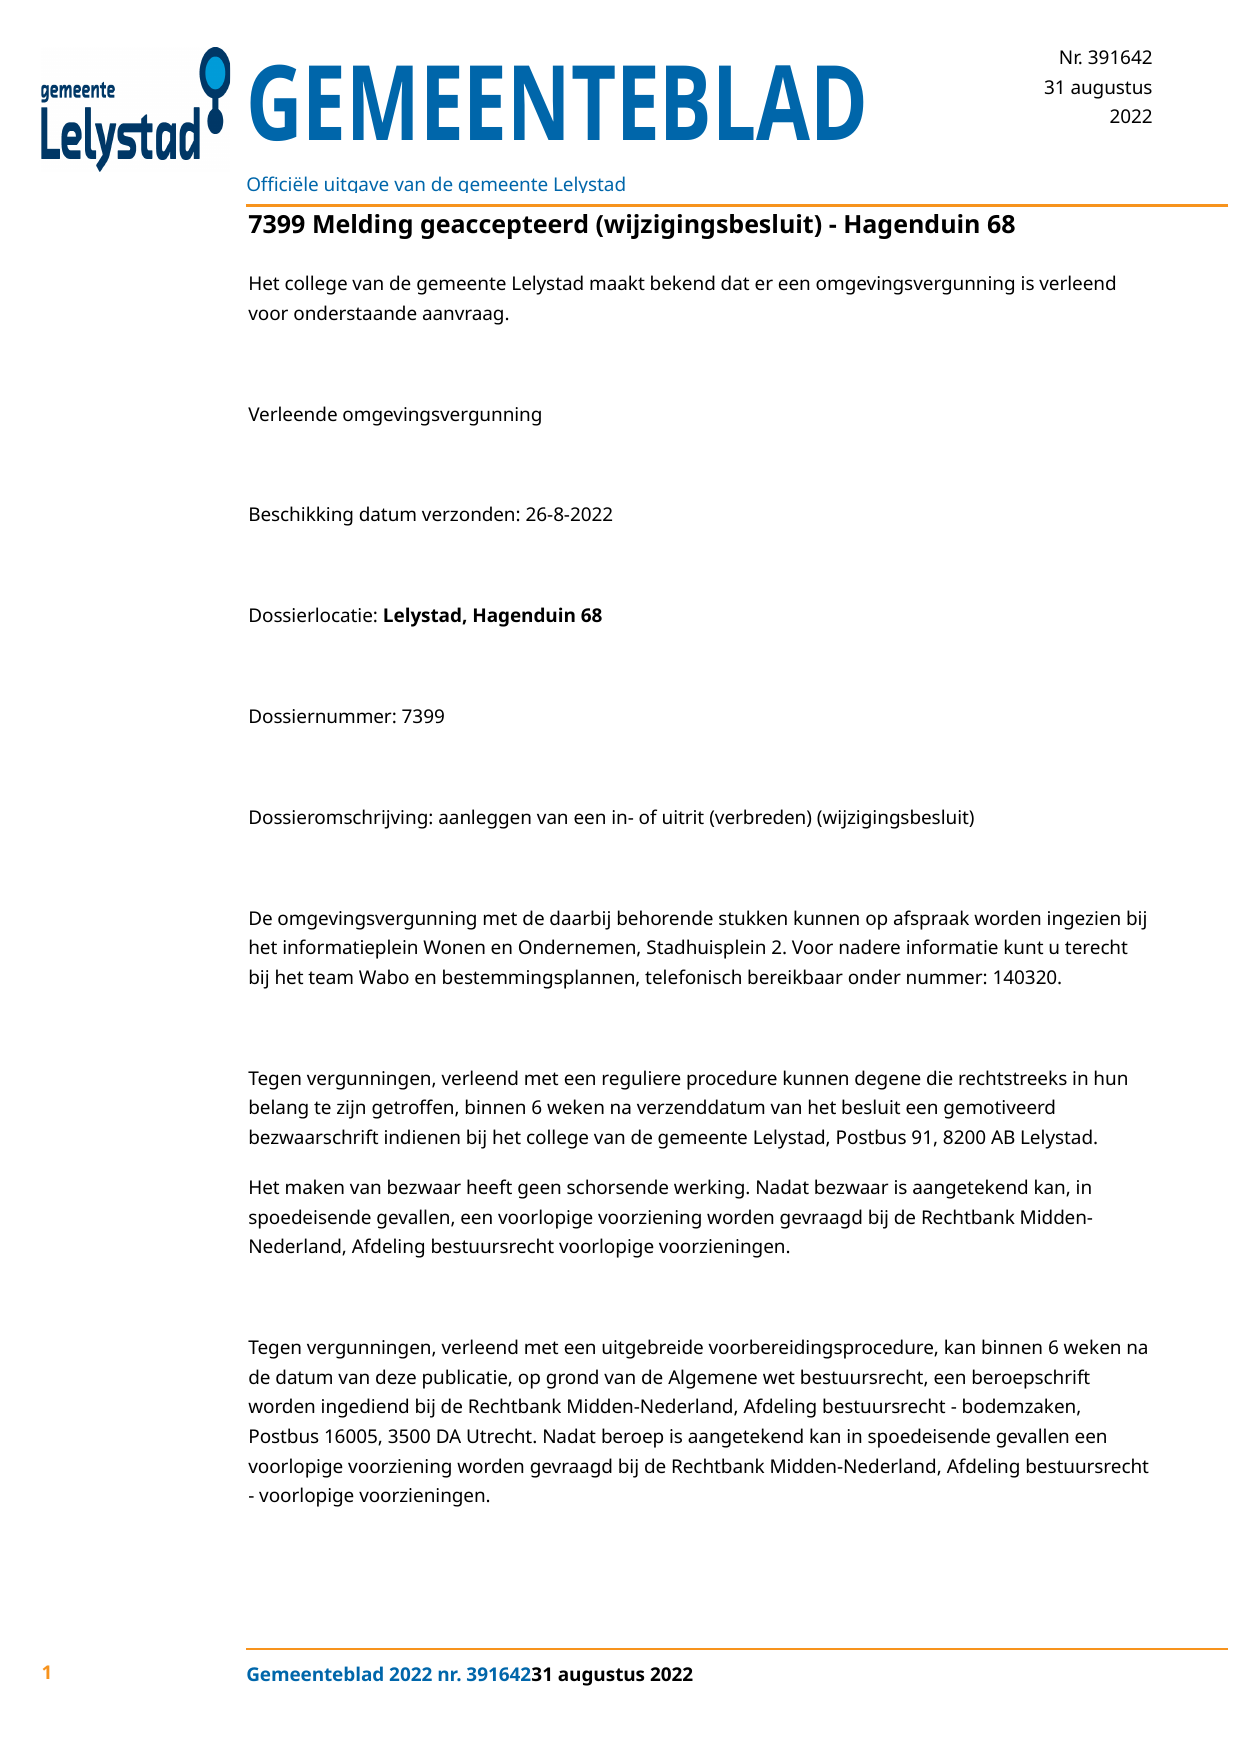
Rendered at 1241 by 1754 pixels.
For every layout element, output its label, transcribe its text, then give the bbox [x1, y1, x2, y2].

text De omgevingsvergunning met de daarbij behorende stukken kunnen op afspraak worden ingezien bij het informatieplein Wonen en Ondernemen, Stadhuisplein 2. Voor nadere informatie kunt u terecht bij het team Wabo en bestemmingsplannen, telefonisch bereikbaar onder nummer: 140320. [248, 905, 1152, 990]
picture [41, 47, 231, 172]
text 7399 Melding geaccepteerd (wijzigingsbesluit) - Hagenduin 68 [248, 207, 1152, 241]
text Verleende omgevingsvergunning [248, 401, 1152, 426]
text Het maken van bezwaar heeft geen schorsende werking. Nadat bezwaar is aangetekend kan, in spoedeisende gevallen, een voorlopige voorziening worden gevraagd bij de Rechtbank Midden-Nederland, Afdeling bestuursrecht voorlopige voorzieningen. [248, 1174, 1152, 1259]
text Dossiernummer: 7399 [248, 703, 1152, 729]
text Dossierlocatie: Lelystad, Hagenduin 68 [248, 602, 1152, 628]
text Beschikking datum verzonden: 26-8-2022 [248, 502, 1152, 527]
text Dossieromschrijving: aanleggen van een in- of uitrit (verbreden) (wijzigingsbesluit) [248, 804, 1152, 830]
text Tegen vergunningen, verleend met een reguliere procedure kunnen degene die rechtstreeks in hun belang te zijn getroffen, binnen 6 weken na verzenddatum van het besluit een gemotiveerd bezwaarschrift indienen bij het college van de gemeente Lelystad, Postbus 91, 8200 AB Lelystad. [248, 1065, 1152, 1150]
text Tegen vergunningen, verleend met een uitgebreide voorbereidingsprocedure, kan binnen 6 weken na de datum van deze publicatie, op grond van de Algemene wet bestuursrecht, een beroepschrift worden ingediend bij de Rechtbank Midden-Nederland, Afdeling bestuursrecht - bodemzaken, Postbus 16005, 3500 DA Utrecht. Nadat beroep is aangetekend kan in spoedeisende gevallen een voorlopige voorziening worden gevraagd bij de Rechtbank Midden-Nederland, Afdeling bestuursrecht - voorlopige voorzieningen. [248, 1334, 1152, 1508]
text Het college van de gemeente Lelystad maakt bekend dat er een omgevingsvergunning is verleend voor onderstaande aanvraag. [248, 270, 1152, 326]
